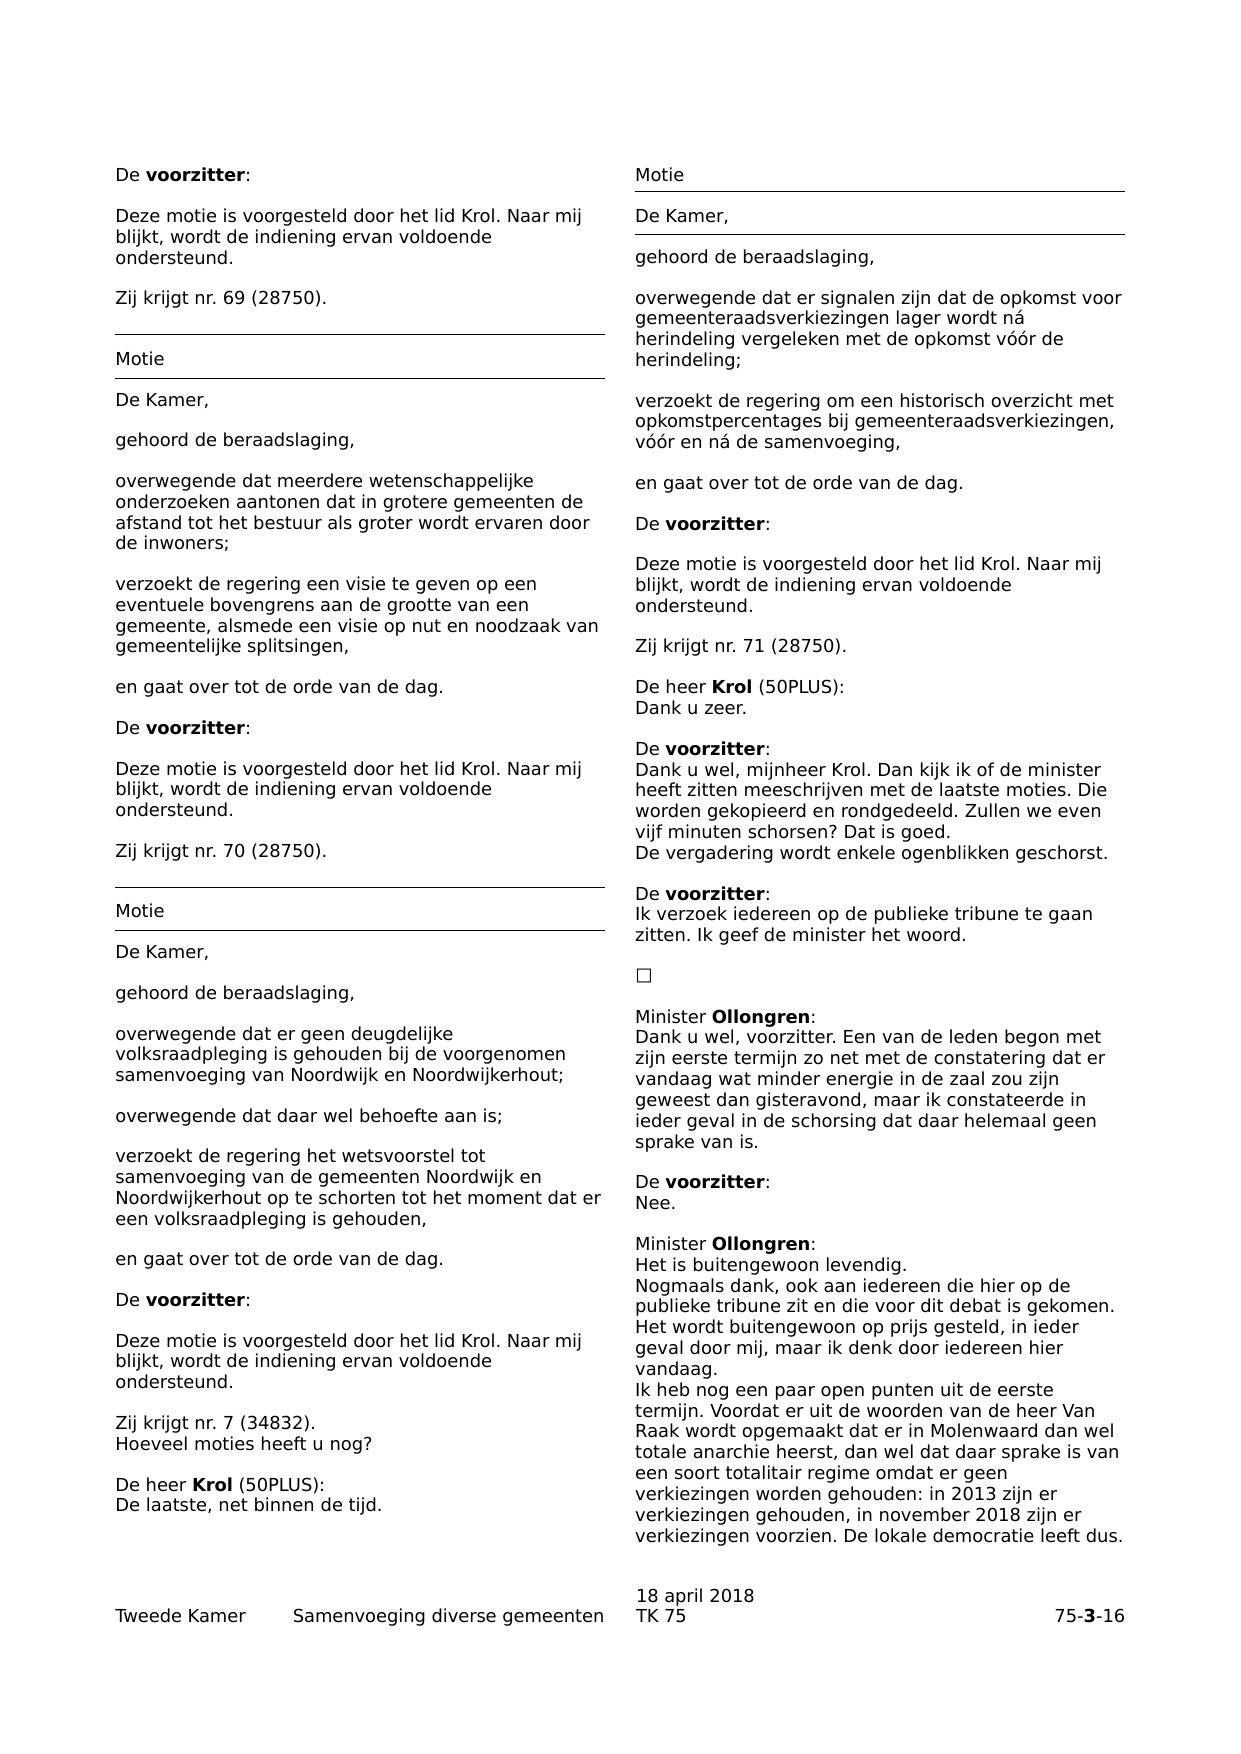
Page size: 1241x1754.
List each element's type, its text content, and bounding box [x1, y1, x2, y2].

text overwegende dat meerdere wetenschappelijke onderzoeken aantonen dat in grotere gemeenten de afstand tot het bestuur als groter wordt ervaren door de inwoners; [115, 471, 605, 554]
text verzoekt de regering het wetsvoorstel tot samenvoeging van de gemeenten Noordwijk en Noordwijkerhout op te schorten tot het moment dat er een volksraadpleging is gehouden, [115, 1146, 605, 1229]
text Motie [115, 901, 605, 922]
text overwegende dat er geen deugdelijke volksraadpleging is gehouden bij de voorgenomen samenvoeging van Noordwijk en Noordwijkerhout; [115, 1023, 605, 1086]
text De Kamer, [635, 206, 1125, 227]
text De voorzitter: [115, 1290, 605, 1311]
text Ik verzoek iedereen op de publieke tribune te gaan zitten. Ik geef de minister het woord. [635, 904, 1125, 946]
text Motie [115, 349, 605, 369]
text verzoekt de regering om een historisch overzicht met opkomstpercentages bij gemeenteraadsverkiezingen, vóór en ná de samenvoeging, [635, 390, 1125, 453]
text De heer Krol (50PLUS): [635, 677, 1125, 698]
text Hoeveel moties heeft u nog? [115, 1433, 605, 1454]
text Zij krijgt nr. 69 (28750). [115, 288, 605, 309]
text en gaat over tot de orde van de dag. [635, 473, 1125, 493]
text Dank u wel, mijnheer Krol. Dan kijk ik of de minister heeft zitten meeschrijven met de laatste moties. Die worden gekopieerd en rondgedeeld. Zullen we even vijf minuten schorsen? Dat is goed. [635, 759, 1125, 843]
text De voorzitter: [635, 1172, 1125, 1193]
text Minister Ollongren: [635, 1234, 1125, 1254]
text Nee. [635, 1193, 1125, 1214]
text Motie [635, 165, 1125, 186]
text De voorzitter: [115, 165, 605, 186]
text Dank u zeer. [635, 698, 1125, 718]
text De voorzitter: [635, 883, 1125, 904]
text gehoord de beraadslaging, [115, 983, 605, 1003]
text De laatste, net binnen de tijd. [115, 1495, 605, 1516]
text overwegende dat er signalen zijn dat de opkomst voor gemeenteraadsverkiezingen lager wordt ná herindeling vergeleken met de opkomst vóór de herindeling; [635, 287, 1125, 370]
text overwegende dat daar wel behoefte aan is; [115, 1106, 605, 1126]
text De voorzitter: [115, 718, 605, 738]
text Nogmaals dank, ook aan iedereen die hier op de publieke tribune zit en die voor dit debat is gekomen. Het wordt buitengewoon op prijs gesteld, in ieder geval door mij, maar ik denk door iedereen hier vandaag. [635, 1275, 1125, 1379]
text en gaat over tot de orde van de dag. [115, 677, 605, 698]
text Ik heb nog een paar open punten uit de eerste termijn. Voordat er uit de woorden van de heer Van Raak wordt opgemaakt dat er in Molenwaard dan wel totale anarchie heerst, dan wel dat daar sprake is van een soort totalitair regime omdat er geen verkiezingen worden gehouden: in 2013 zijn er verkiezingen gehouden, in november 2018 zijn er verkiezingen voorzien. De lokale democratie leeft dus. [635, 1379, 1125, 1546]
text De voorzitter: [635, 738, 1125, 759]
text De Kamer, [115, 942, 605, 963]
text Minister Ollongren: [635, 1007, 1125, 1027]
text De vergadering wordt enkele ogenblikken geschorst. [635, 843, 1125, 863]
text De Kamer, [115, 389, 605, 410]
text gehoord de beraadslaging, [115, 430, 605, 451]
text verzoekt de regering een visie te geven op een eventuele bovengrens aan de grootte van een gemeente, alsmede een visie op nut en noodzaak van gemeentelijke splitsingen, [115, 574, 605, 657]
text Deze motie is voorgesteld door het lid Krol. Naar mij blijkt, wordt de indiening ervan voldoende ondersteund. [115, 758, 605, 821]
text De voorzitter: [635, 513, 1125, 534]
text Deze motie is voorgesteld door het lid Krol. Naar mij blijkt, wordt de indiening ervan voldoende ondersteund. [115, 1331, 605, 1393]
text Deze motie is voorgesteld door het lid Krol. Naar mij blijkt, wordt de indiening ervan voldoende ondersteund. [115, 206, 605, 268]
text Dank u wel, voorzitter. Een van de leden begon met zijn eerste termijn zo net met de constatering dat er vandaag wat minder energie in de zaal zou zijn geweest dan gisteravond, maar ik constateerde in ieder geval in de schorsing dat daar helemaal geen sprake van is. [635, 1027, 1125, 1152]
text gehoord de beraadslaging, [635, 247, 1125, 267]
text Zij krijgt nr. 71 (28750). [635, 636, 1125, 657]
text Deze motie is voorgesteld door het lid Krol. Naar mij blijkt, wordt de indiening ervan voldoende ondersteund. [635, 554, 1125, 616]
text en gaat over tot de orde van de dag. [115, 1249, 605, 1270]
text De heer Krol (50PLUS): [115, 1474, 605, 1495]
text Zij krijgt nr. 70 (28750). [115, 841, 605, 861]
text Het is buitengewoon levendig. [635, 1254, 1125, 1275]
text Zij krijgt nr. 7 (34832). [115, 1413, 605, 1433]
text ⬜ [635, 966, 1125, 987]
